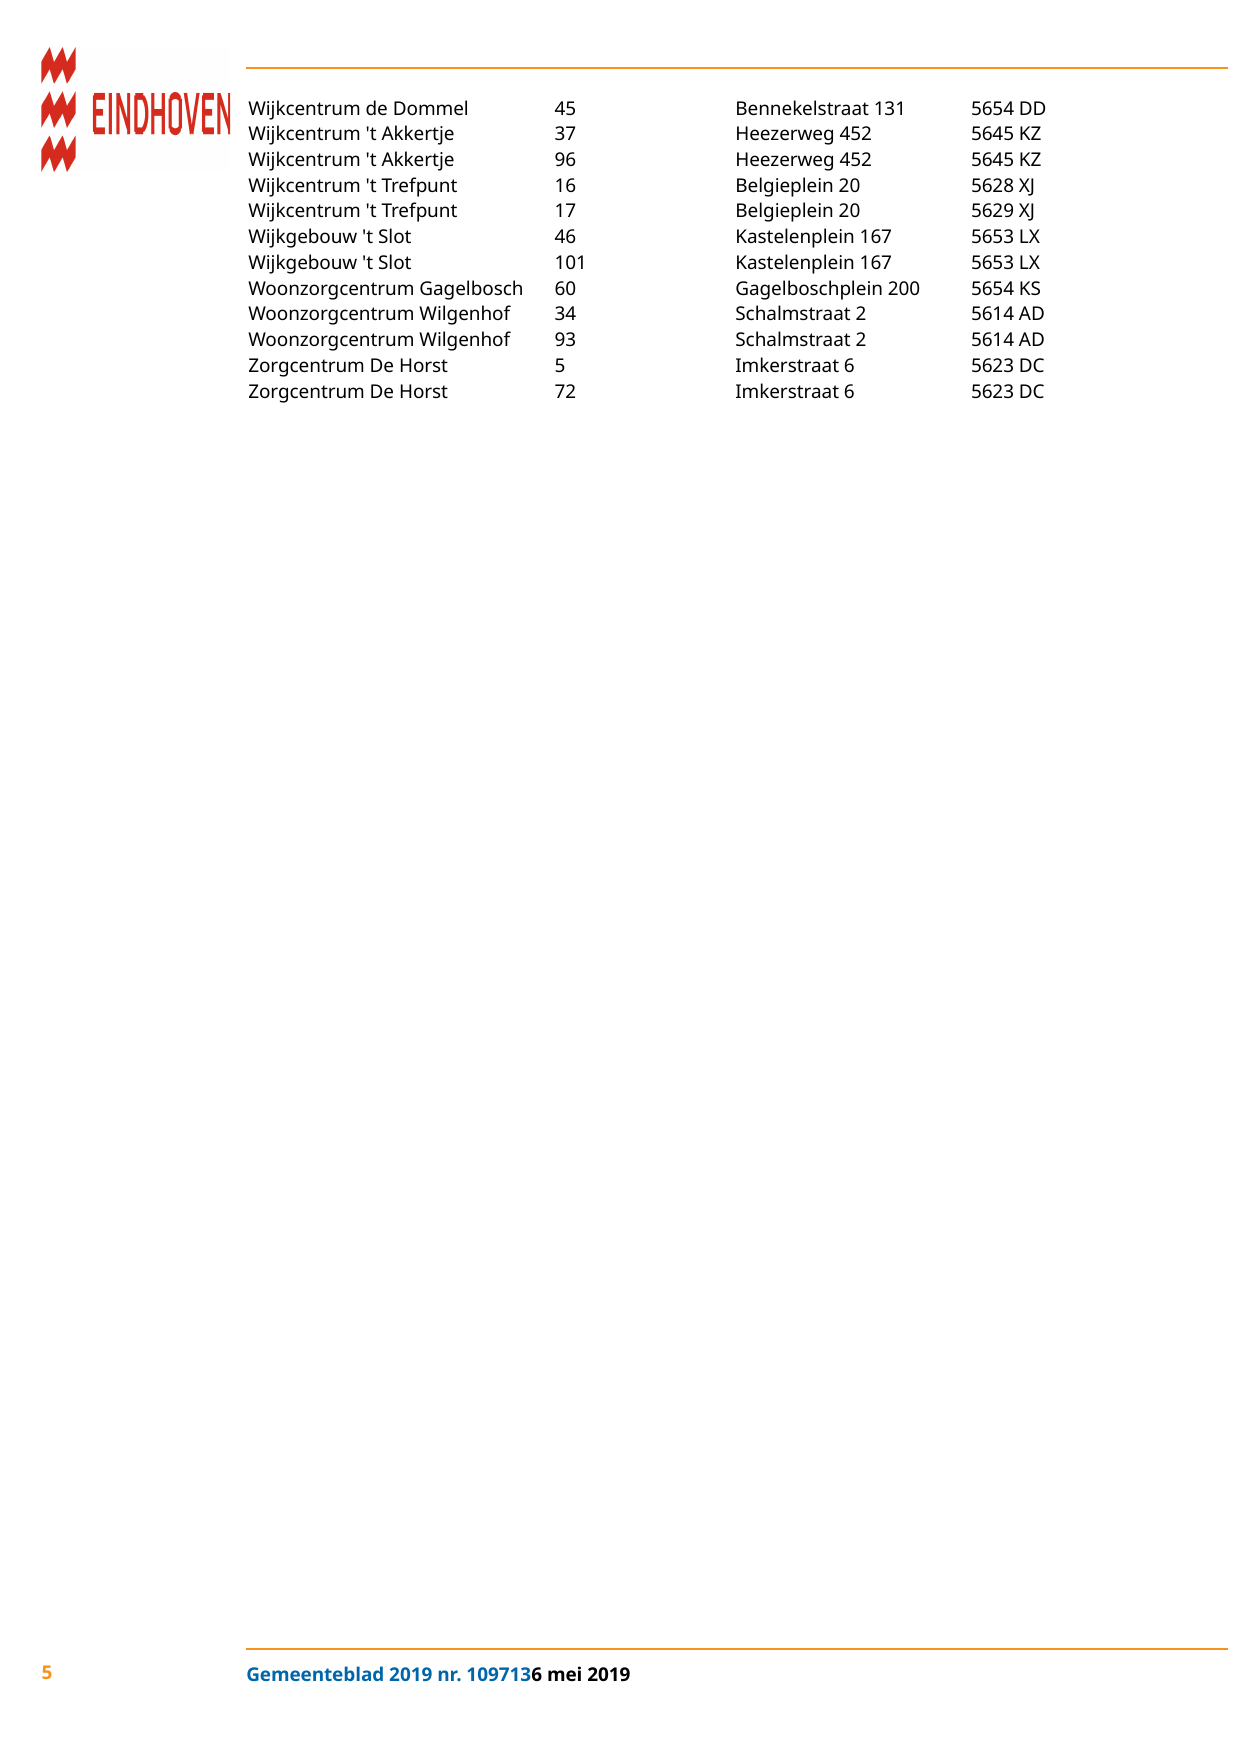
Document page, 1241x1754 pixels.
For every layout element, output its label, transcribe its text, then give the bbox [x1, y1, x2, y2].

table_cell Woonzorgcentrum Gagelbosch [248, 275, 554, 301]
table_cell Wijkgebouw 't Slot [248, 224, 554, 249]
table_cell Belgieplein 20 [735, 172, 971, 198]
table_cell 96 [554, 146, 735, 172]
table_cell Belgieplein 20 [735, 198, 971, 223]
table_cell 46 [554, 224, 735, 249]
table_cell 5614 AD [971, 301, 1152, 326]
table_cell 5623 DC [971, 352, 1152, 378]
table_cell Heezerweg 452 [735, 121, 971, 146]
table_cell 5 [554, 352, 735, 378]
table_cell Gagelboschplein 200 [735, 275, 971, 301]
table_cell 16 [554, 172, 735, 198]
table_cell Bennekelstraat 131 [735, 95, 971, 121]
table_cell 60 [554, 275, 735, 301]
table_cell 34 [554, 301, 735, 326]
table_cell 17 [554, 198, 735, 223]
table_cell 5645 KZ [971, 146, 1152, 172]
table_cell 45 [554, 95, 735, 121]
table_cell Wijkcentrum 't Akkertje [248, 146, 554, 172]
table_cell 5653 LX [971, 249, 1152, 275]
table_cell 5623 DC [971, 378, 1152, 403]
table_cell Zorgcentrum De Horst [248, 378, 554, 403]
table_cell Kastelenplein 167 [735, 224, 971, 249]
table_cell Wijkcentrum de Dommel [248, 95, 554, 121]
table_cell 5654 KS [971, 275, 1152, 301]
table_cell 5614 AD [971, 326, 1152, 352]
table_cell Schalmstraat 2 [735, 301, 971, 326]
table_cell Wijkcentrum 't Akkertje [248, 121, 554, 146]
table_cell 5653 LX [971, 224, 1152, 249]
table_cell 93 [554, 326, 735, 352]
table_cell Wijkcentrum 't Trefpunt [248, 172, 554, 198]
table_cell 101 [554, 249, 735, 275]
table_cell 72 [554, 378, 735, 403]
table_cell Woonzorgcentrum Wilgenhof [248, 301, 554, 326]
table_cell Heezerweg 452 [735, 146, 971, 172]
table_cell Zorgcentrum De Horst [248, 352, 554, 378]
table_cell 37 [554, 121, 735, 146]
table_cell Schalmstraat 2 [735, 326, 971, 352]
picture [41, 47, 231, 172]
table_cell Kastelenplein 167 [735, 249, 971, 275]
table_cell Wijkgebouw 't Slot [248, 249, 554, 275]
table_cell Woonzorgcentrum Wilgenhof [248, 326, 554, 352]
table_cell 5629 XJ [971, 198, 1152, 223]
table_cell 5645 KZ [971, 121, 1152, 146]
table_cell 5628 XJ [971, 172, 1152, 198]
table_cell Imkerstraat 6 [735, 352, 971, 378]
table_cell Imkerstraat 6 [735, 378, 971, 403]
table_cell Wijkcentrum 't Trefpunt [248, 198, 554, 223]
table_cell 5654 DD [971, 95, 1152, 121]
